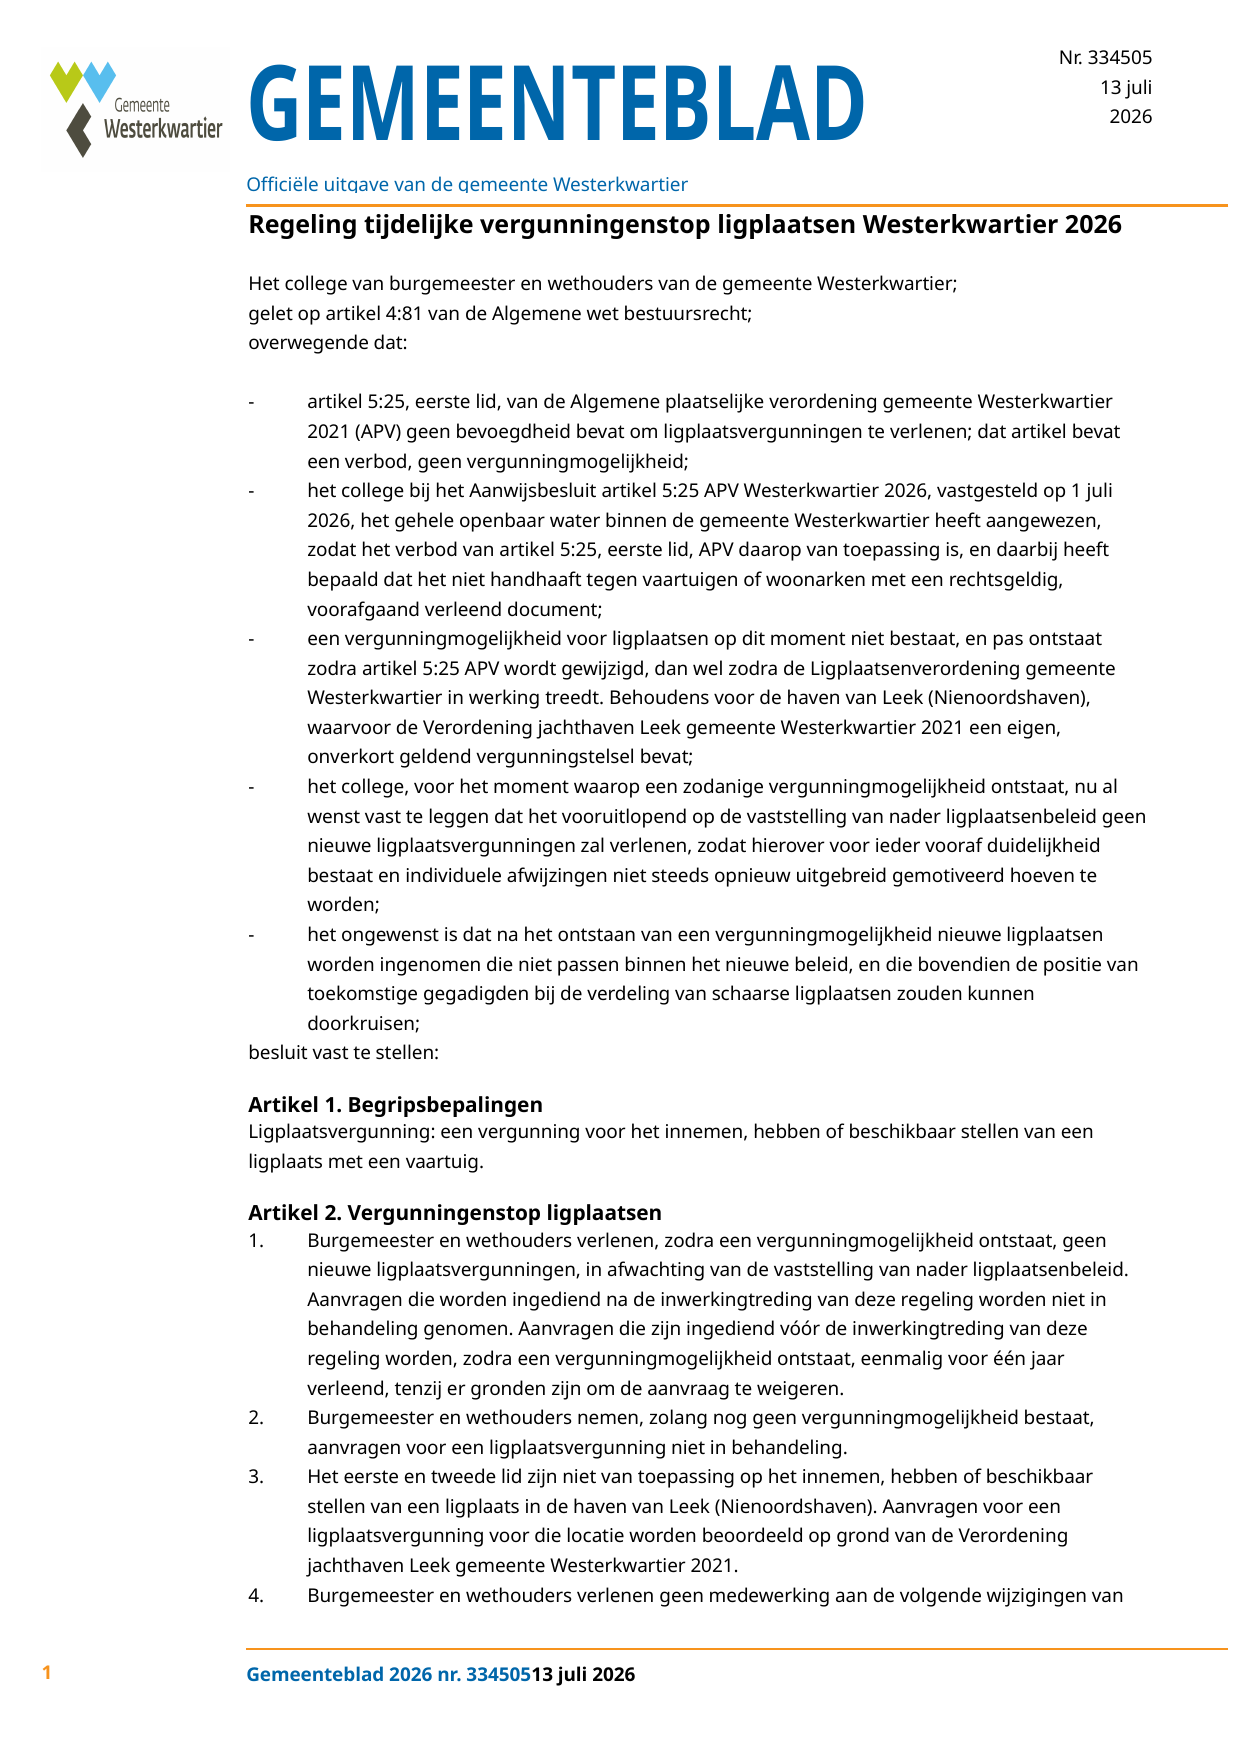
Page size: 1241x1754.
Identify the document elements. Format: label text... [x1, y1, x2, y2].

list Burgemeester en wethouders nemen, zolang nog geen vergunningmogelijkheid bestaat, aanvragen voor een ligplaatsvergunning niet in behandeling. [248, 1404, 1152, 1459]
text gelet op artikel 4:81 van de Algemene wet bestuursrecht; [248, 300, 1152, 326]
text Ligplaatsvergunning: een vergunning voor het innemen, hebben of beschikbaar stellen van een ligplaats met een vaartuig. [248, 1118, 1152, 1174]
list het college bij het Aanwijsbesluit artikel 5:25 APV Westerkwartier 2026, vastgesteld op 1 juli 2026, het gehele openbaar water binnen de gemeente Westerkwartier heeft aangewezen, zodat het verbod van artikel 5:25, eerste lid, APV daarop van toepassing is, en daarbij heeft bepaald dat het niet handhaaft tegen vaartuigen of woonarken met een rechtsgeldig, voorafgaand verleend document; [248, 477, 1152, 621]
list Het eerste en tweede lid zijn niet van toepassing op het innemen, hebben of beschikbaar stellen van een ligplaats in de haven van Leek (Nienoordshaven). Aanvragen voor een ligplaatsvergunning voor die locatie worden beoordeeld op grond van de Verordening jachthaven Leek gemeente Westerkwartier 2021. [248, 1463, 1152, 1578]
text Artikel 1. Begripsbepalingen [248, 1090, 1152, 1118]
list een vergunningmogelijkheid voor ligplaatsen op dit moment niet bestaat, en pas ontstaat zodra artikel 5:25 APV wordt gewijzigd, dan wel zodra de Ligplaatsenverordening gemeente Westerkwartier in werking treedt. Behoudens voor de haven van Leek (Nienoordshaven), waarvoor de Verordening jachthaven Leek gemeente Westerkwartier 2021 een eigen, onverkort geldend vergunningstelsel bevat; [248, 625, 1152, 769]
list artikel 5:25, eerste lid, van de Algemene plaatselijke verordening gemeente Westerkwartier 2021 (APV) geen bevoegdheid bevat om ligplaatsvergunningen te verlenen; dat artikel bevat een verbod, geen vergunningmogelijkheid; [248, 389, 1152, 473]
text besluit vast te stellen: [248, 1039, 1152, 1065]
text overwegende dat: [248, 329, 1152, 355]
text Regeling tijdelijke vergunningenstop ligplaatsen Westerkwartier 2026 [248, 207, 1152, 241]
list Burgemeester en wethouders verlenen, zodra een vergunningmogelijkheid ontstaat, geen nieuwe ligplaatsvergunningen, in afwachting van de vaststelling van nader ligplaatsenbeleid. Aanvragen die worden ingediend na de inwerkingtreding van deze regeling worden niet in behandeling genomen. Aanvragen die zijn ingediend vóór de inwerkingtreding van deze regeling worden, zodra een vergunningmogelijkheid ontstaat, eenmalig voor één jaar verleend, tenzij er gronden zijn om de aanvraag te weigeren. [248, 1227, 1152, 1400]
list het ongewenst is dat na het ontstaan van een vergunningmogelijkheid nieuwe ligplaatsen worden ingenomen die niet passen binnen het nieuwe beleid, en die bovendien de positie van toekomstige gegadigden bij de verdeling van schaarse ligplaatsen zouden kunnen doorkruisen; [248, 921, 1152, 1036]
list Burgemeester en wethouders verlenen geen medewerking aan de volgende wijzigingen van [248, 1582, 1152, 1607]
text Het college van burgemeester en wethouders van de gemeente Westerkwartier; [248, 270, 1152, 296]
list het college, voor het moment waarop een zodanige vergunningmogelijkheid ontstaat, nu al wenst vast te leggen dat het vooruitlopend op de vaststelling van nader ligplaatsenbeleid geen nieuwe ligplaatsvergunningen zal verlenen, zodat hierover voor ieder vooraf duidelijkheid bestaat en individuele afwijzingen niet steeds opnieuw uitgebreid gemotiveerd hoeven te worden; [248, 773, 1152, 917]
text Artikel 2. Vergunningenstop ligplaatsen [248, 1198, 1152, 1227]
picture [41, 47, 231, 172]
